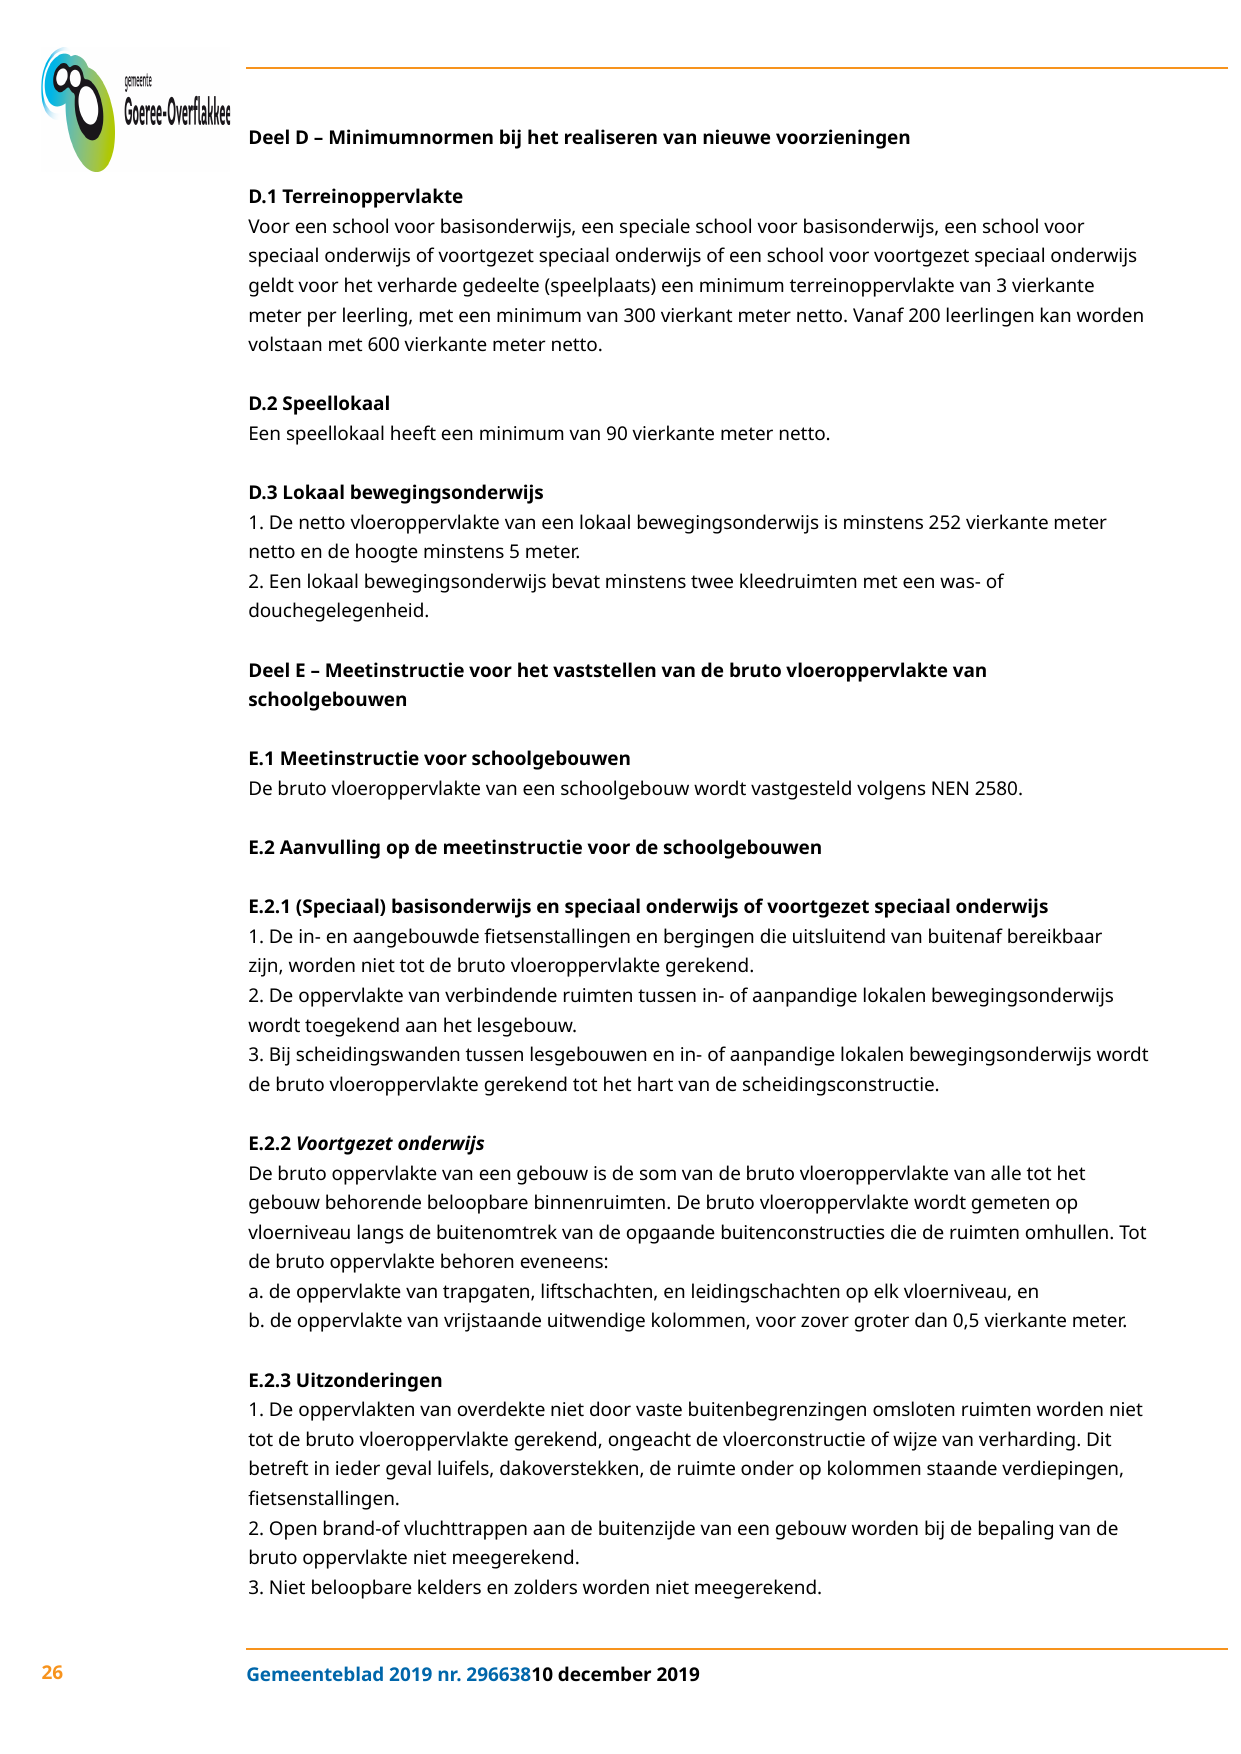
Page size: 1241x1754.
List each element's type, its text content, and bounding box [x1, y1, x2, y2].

text E.2.2 Voortgezet onderwijs [248, 1130, 1152, 1156]
text 3. Niet beloopbare kelders en zolders worden niet meegerekend. [248, 1574, 1152, 1600]
text Deel E – Meetinstructie voor het vaststellen van de bruto vloeroppervlakte van schoolgebouwen [248, 657, 1152, 712]
text 2. Een lokaal bewegingsonderwijs bevat minstens twee kleedruimten met een was- of douchegelegenheid. [248, 568, 1152, 623]
text 2. Open brand-of vluchttrappen aan de buitenzijde van een gebouw worden bij de bepaling van de bruto oppervlakte niet meegerekend. [248, 1515, 1152, 1570]
text zijn, worden niet tot de bruto vloeroppervlakte gerekend. [248, 953, 1152, 978]
text Een speellokaal heeft een minimum van 90 vierkante meter netto. [248, 420, 1152, 446]
text D.3 Lokaal bewegingsonderwijs [248, 479, 1152, 505]
text Deel D – Minimumnormen bij het realiseren van nieuwe voorzieningen [248, 124, 1152, 150]
text De bruto oppervlakte van een gebouw is de som van de bruto vloeroppervlakte van alle tot het gebouw behorende beloopbare binnenruimten. De bruto vloeroppervlakte wordt gemeten op vloerniveau langs de buitenomtrek van de opgaande buitenconstructies die de ruimten omhullen. Tot de bruto oppervlakte behoren eveneens: [248, 1160, 1152, 1274]
text 1. De netto vloeroppervlakte van een lokaal bewegingsonderwijs is minstens 252 vierkante meter netto en de hoogte minstens 5 meter. [248, 509, 1152, 564]
text E.1 Meetinstructie voor schoolgebouwen [248, 746, 1152, 771]
picture [41, 47, 231, 172]
text D.1 Terreinoppervlakte [248, 183, 1152, 209]
text E.2.1 (Speciaal) basisonderwijs en speciaal onderwijs of voortgezet speciaal onderwijs [248, 893, 1152, 919]
text 1. De oppervlakten van overdekte niet door vaste buitenbegrenzingen omsloten ruimten worden niet tot de bruto vloeroppervlakte gerekend, ongeacht de vloerconstructie of wijze van verharding. Dit betreft in ieder geval luifels, dakoverstekken, de ruimte onder op kolommen staande verdiepingen, fietsenstallingen. [248, 1396, 1152, 1511]
text 1. De in- en aangebouwde fietsenstallingen en bergingen die uitsluitend van buitenaf bereikbaar [248, 923, 1152, 949]
text 2. De oppervlakte van verbindende ruimten tussen in- of aanpandige lokalen bewegingsonderwijs wordt toegekend aan het lesgebouw. [248, 982, 1152, 1038]
text D.2 Speellokaal [248, 391, 1152, 416]
text a. de oppervlakte van trapgaten, liftschachten, en leidingschachten op elk vloerniveau, en [248, 1278, 1152, 1304]
text b. de oppervlakte van vrijstaande uitwendige kolommen, voor zover groter dan 0,5 vierkante meter. [248, 1308, 1152, 1333]
text Voor een school voor basisonderwijs, een speciale school voor basisonderwijs, een school voor speciaal onderwijs of voortgezet speciaal onderwijs of een school voor voortgezet speciaal onderwijs geldt voor het verharde gedeelte (speelplaats) een minimum terreinoppervlakte van 3 vierkante meter per leerling, met een minimum van 300 vierkant meter netto. Vanaf 200 leerlingen kan worden volstaan met 600 vierkante meter netto. [248, 213, 1152, 357]
text E.2.3 Uitzonderingen [248, 1367, 1152, 1393]
text 3. Bij scheidingswanden tussen lesgebouwen en in- of aanpandige lokalen bewegingsonderwijs wordt de bruto vloeroppervlakte gerekend tot het hart van de scheidingsconstructie. [248, 1041, 1152, 1097]
text E.2 Aanvulling op de meetinstructie voor de schoolgebouwen [248, 834, 1152, 860]
text De bruto vloeroppervlakte van een schoolgebouw wordt vastgesteld volgens NEN 2580. [248, 775, 1152, 801]
